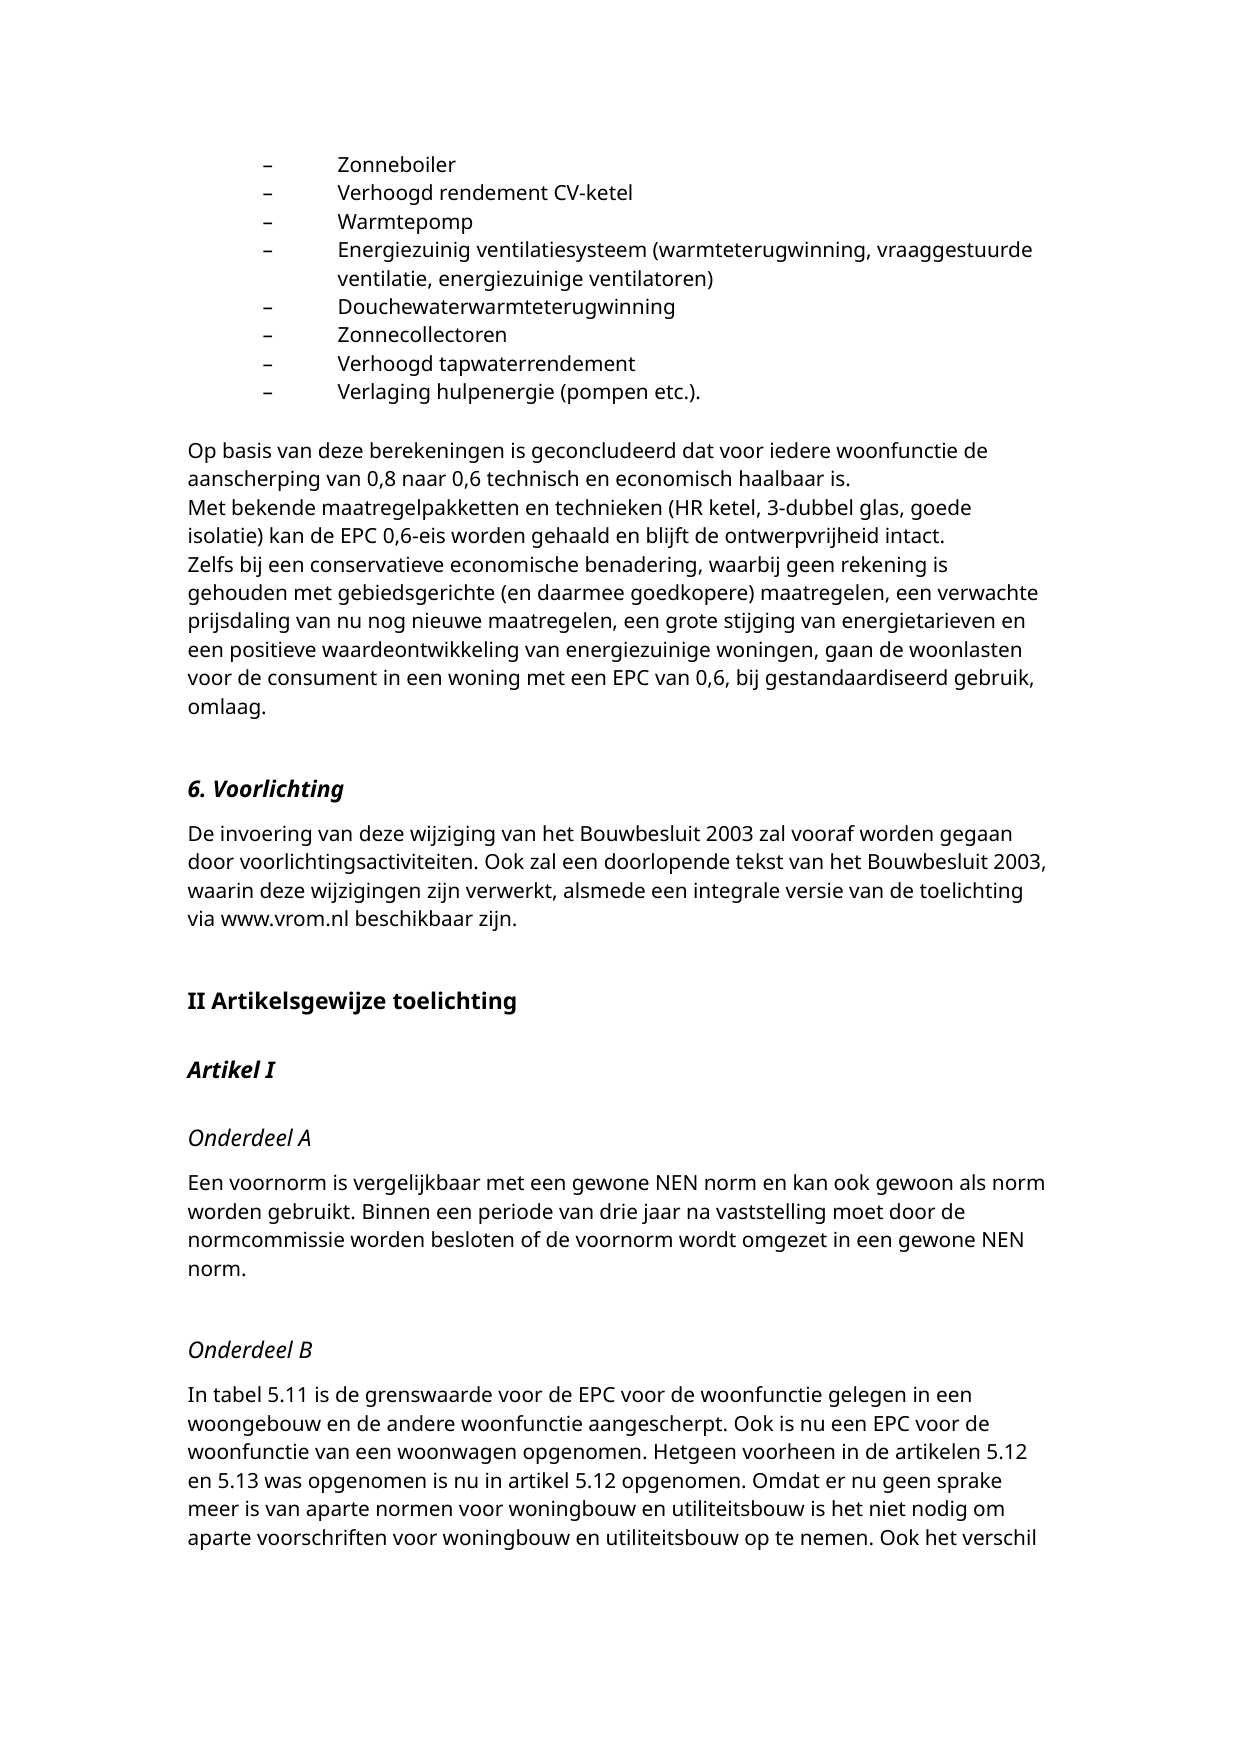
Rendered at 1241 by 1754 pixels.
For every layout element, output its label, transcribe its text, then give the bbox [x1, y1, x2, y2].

list Zonneboiler [262, 150, 1053, 178]
subtitle 6. Voorlichting [187, 773, 1053, 804]
text Zelfs bij een conservatieve economische benadering, waarbij geen rekening is gehouden met gebiedsgerichte (en daarmee goedkopere) maatregelen, een verwachte prijsdaling van nu nog nieuwe maatregelen, een grote stijging van energietarieven en een positieve waardeontwikkeling van energiezuinige woningen, gaan de woonlasten voor de consument in een woning met een EPC van 0,6, bij gestandaardiseerd gebruik, omlaag. [187, 550, 1053, 720]
subtitle Artikel I [187, 1053, 1053, 1085]
subtitle Onderdeel A [187, 1122, 1053, 1153]
list Verlaging hulpenergie (pompen etc.). [262, 377, 1053, 406]
list Verhoogd rendement CV-ketel [262, 178, 1053, 207]
subtitle Onderdeel B [187, 1334, 1053, 1366]
list Energiezuinig ventilatiesysteem (warmteterugwinning, vraaggestuurde ventilatie, energiezuinige ventilatoren) [262, 235, 1053, 292]
text Een voornorm is vergelijkbaar met een gewone NEN norm en kan ook gewoon als norm worden gebruikt. Binnen een periode van drie jaar na vaststelling moet door de normcommissie worden besloten of de voornorm wordt omgezet in een gewone NEN norm. [187, 1168, 1053, 1282]
subtitle II Artikelsgewijze toelichting [187, 985, 1053, 1016]
list Zonnecollectoren [262, 321, 1053, 349]
text Met bekende maatregelpakketten en technieken (HR ketel, 3-dubbel glas, goede isolatie) kan de EPC 0,6-eis worden gehaald en blijft de ontwerpvrijheid intact. [187, 493, 1053, 550]
text De invoering van deze wijziging van het Bouwbesluit 2003 zal vooraf worden gegaan door voorlichtingsactiviteiten. Ook zal een doorlopende tekst van het Bouwbesluit 2003, waarin deze wijzigingen zijn verwerkt, alsmede een integrale versie van de toelichting via www.vrom.nl beschikbaar zijn. [187, 819, 1053, 933]
list Verhoogd tapwaterrendement [262, 349, 1053, 377]
list Douchewaterwarmteterugwinning [262, 292, 1053, 321]
text Op basis van deze berekeningen is geconcludeerd dat voor iedere woonfunctie de aanscherping van 0,8 naar 0,6 technisch en economisch haalbaar is. [187, 436, 1053, 493]
text In tabel 5.11 is de grenswaarde voor de EPC voor de woonfunctie gelegen in een woongebouw en de andere woonfunctie aangescherpt. Ook is nu een EPC voor de woonfunctie van een woonwagen opgenomen. Hetgeen voorheen in de artikelen 5.12 en 5.13 was opgenomen is nu in artikel 5.12 opgenomen. Omdat er nu geen sprake meer is van aparte normen voor woningbouw en utiliteitsbouw is het niet nodig om aparte voorschriften voor woningbouw en utiliteitsbouw op te nemen. Ook het verschil [187, 1381, 1053, 1551]
list Warmtepomp [262, 207, 1053, 235]
